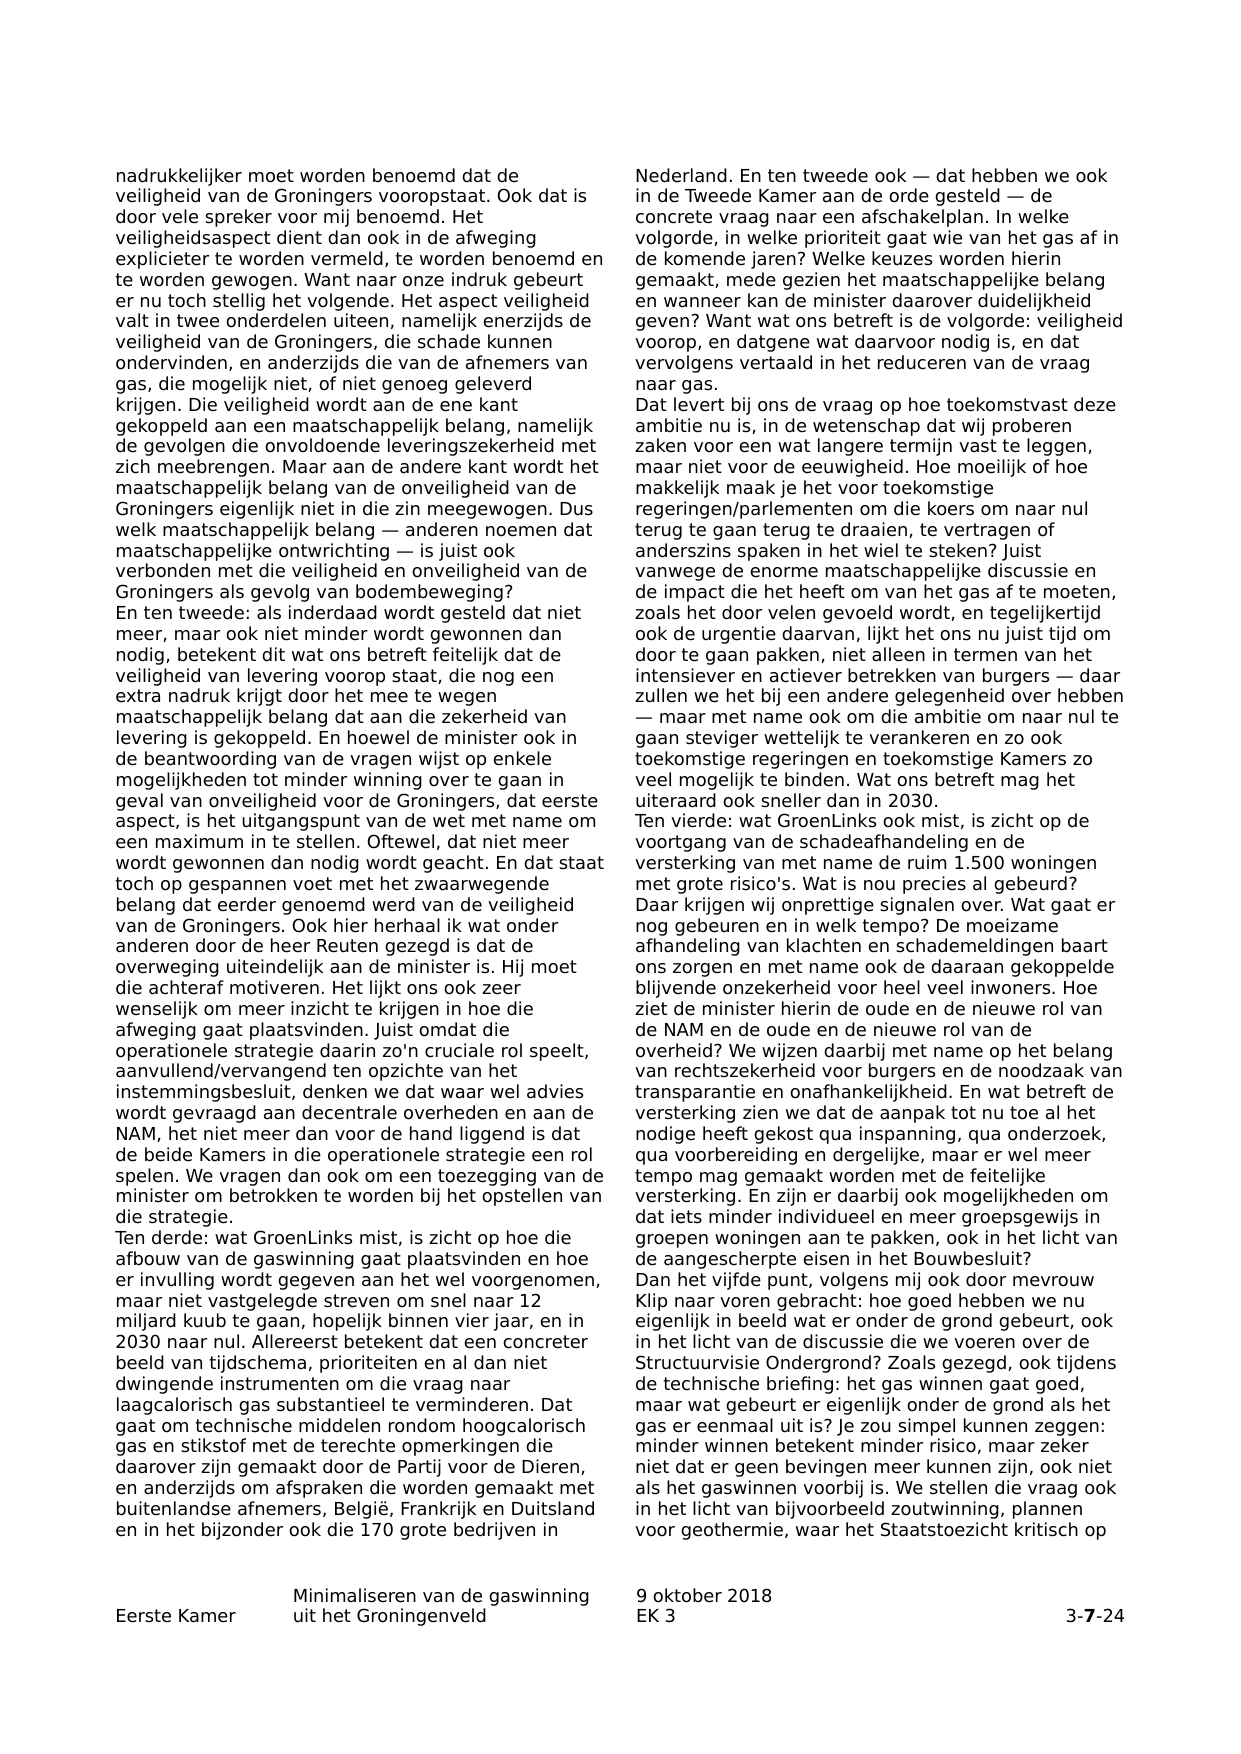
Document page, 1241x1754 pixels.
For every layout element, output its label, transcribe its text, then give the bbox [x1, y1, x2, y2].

text nadrukkelijker moet worden benoemd dat de veiligheid van de Groningers vooropstaat. Ook dat is door vele spreker voor mij benoemd. Het veiligheidsaspect dient dan ook in de afweging explicieter te worden vermeld, te worden benoemd en te worden gewogen. Want naar onze indruk gebeurt er nu toch stellig het volgende. Het aspect veiligheid valt in twee onderdelen uiteen, namelijk enerzijds de veiligheid van de Groningers, die schade kunnen ondervinden, en anderzijds die van de afnemers van gas, die mogelijk niet, of niet genoeg geleverd krijgen. Die veiligheid wordt aan de ene kant gekoppeld aan een maatschappelijk belang, namelijk de gevolgen die onvoldoende leveringszekerheid met zich meebrengen. Maar aan de andere kant wordt het maatschappelijk belang van de onveiligheid van de Groningers eigenlijk niet in die zin meegewogen. Dus welk maatschappelijk belang — anderen noemen dat maatschappelijke ontwrichting — is juist ook verbonden met die veiligheid en onveiligheid van de Groningers als gevolg van bodembeweging? [115, 165, 605, 603]
text Dat levert bij ons de vraag op hoe toekomstvast deze ambitie nu is, in de wetenschap dat wij proberen zaken voor een wat langere termijn vast te leggen, maar niet voor de eeuwigheid. Hoe moeilijk of hoe makkelijk maak je het voor toekomstige regeringen/parlementen om die koers om naar nul terug te gaan terug te draaien, te vertragen of anderszins spaken in het wiel te steken? Juist vanwege de enorme maatschappelijke discussie en de impact die het heeft om van het gas af te moeten, zoals het door velen gevoeld wordt, en tegelijkertijd ook de urgentie daarvan, lijkt het ons nu juist tijd om door te gaan pakken, niet alleen in termen van het intensiever en actiever betrekken van burgers — daar zullen we het bij een andere gelegenheid over hebben — maar met name ook om die ambitie om naar nul te gaan steviger wettelijk te verankeren en zo ook toekomstige regeringen en toekomstige Kamers zo veel mogelijk te binden. Wat ons betreft mag het uiteraard ook sneller dan in 2030. [635, 394, 1125, 811]
text Nederland. En ten tweede ook — dat hebben we ook in de Tweede Kamer aan de orde gesteld — de concrete vraag naar een afschakelplan. In welke volgorde, in welke prioriteit gaat wie van het gas af in de komende jaren? Welke keuzes worden hierin gemaakt, mede gezien het maatschappelijke belang en wanneer kan de minister daarover duidelijkheid geven? Want wat ons betreft is de volgorde: veiligheid voorop, en datgene wat daarvoor nodig is, en dat vervolgens vertaald in het reduceren van de vraag naar gas. [635, 165, 1125, 394]
text Ten derde: wat GroenLinks mist, is zicht op hoe die afbouw van de gaswinning gaat plaatsvinden en hoe er invulling wordt gegeven aan het wel voorgenomen, maar niet vastgelegde streven om snel naar 12 miljard kuub te gaan, hopelijk binnen vier jaar, en in 2030 naar nul. Allereerst betekent dat een concreter beeld van tijdschema, prioriteiten en al dan niet dwingende instrumenten om die vraag naar laagcalorisch gas substantieel te verminderen. Dat gaat om technische middelen rondom hoogcalorisch gas en stikstof met de terechte opmerkingen die daarover zijn gemaakt door de Partij voor de Dieren, en anderzijds om afspraken die worden gemaakt met buitenlandse afnemers, België, Frankrijk en Duitsland en in het bijzonder ook die 170 grote bedrijven in [115, 1228, 605, 1540]
text Dan het vijfde punt, volgens mij ook door mevrouw Klip naar voren gebracht: hoe goed hebben we nu eigenlijk in beeld wat er onder de grond gebeurt, ook in het licht van de discussie die we voeren over de Structuurvisie Ondergrond? Zoals gezegd, ook tijdens de technische briefing: het gas winnen gaat goed, maar wat gebeurt er eigenlijk onder de grond als het gas er eenmaal uit is? Je zou simpel kunnen zeggen: minder winnen betekent minder risico, maar zeker niet dat er geen bevingen meer kunnen zijn, ook niet als het gaswinnen voorbij is. We stellen die vraag ook in het licht van bijvoorbeeld zoutwinning, plannen voor geothermie, waar het Staatstoezicht kritisch op [635, 1269, 1125, 1540]
text Ten vierde: wat GroenLinks ook mist, is zicht op de voortgang van de schadeafhandeling en de versterking van met name de ruim 1.500 woningen met grote risico's. Wat is nou precies al gebeurd? Daar krijgen wij onprettige signalen over. Wat gaat er nog gebeuren en in welk tempo? De moeizame afhandeling van klachten en schademeldingen baart ons zorgen en met name ook de daaraan gekoppelde blijvende onzekerheid voor heel veel inwoners. Hoe ziet de minister hierin de oude en de nieuwe rol van de NAM en de oude en de nieuwe rol van de overheid? We wijzen daarbij met name op het belang van rechtszekerheid voor burgers en de noodzaak van transparantie en onafhankelijkheid. En wat betreft de versterking zien we dat de aanpak tot nu toe al het nodige heeft gekost qua inspanning, qua onderzoek, qua voorbereiding en dergelijke, maar er wel meer tempo mag gemaakt worden met de feitelijke versterking. En zijn er daarbij ook mogelijkheden om dat iets minder individueel en meer groepsgewijs in groepen woningen aan te pakken, ook in het licht van de aangescherpte eisen in het Bouwbesluit? [635, 811, 1125, 1269]
text En ten tweede: als inderdaad wordt gesteld dat niet meer, maar ook niet minder wordt gewonnen dan nodig, betekent dit wat ons betreft feitelijk dat de veiligheid van levering voorop staat, die nog een extra nadruk krijgt door het mee te wegen maatschappelijk belang dat aan die zekerheid van levering is gekoppeld. En hoewel de minister ook in de beantwoording van de vragen wijst op enkele mogelijkheden tot minder winning over te gaan in geval van onveiligheid voor de Groningers, dat eerste aspect, is het uitgangspunt van de wet met name om een maximum in te stellen. Oftewel, dat niet meer wordt gewonnen dan nodig wordt geacht. En dat staat toch op gespannen voet met het zwaarwegende belang dat eerder genoemd werd van de veiligheid van de Groningers. Ook hier herhaal ik wat onder anderen door de heer Reuten gezegd is dat de overweging uiteindelijk aan de minister is. Hij moet die achteraf motiveren. Het lijkt ons ook zeer wenselijk om meer inzicht te krijgen in hoe die afweging gaat plaatsvinden. Juist omdat die operationele strategie daarin zo'n cruciale rol speelt, aanvullend/vervangend ten opzichte van het instemmingsbesluit, denken we dat waar wel advies wordt gevraagd aan decentrale overheden en aan de NAM, het niet meer dan voor de hand liggend is dat de beide Kamers in die operationele strategie een rol spelen. We vragen dan ook om een toezegging van de minister om betrokken te worden bij het opstellen van die strategie. [115, 603, 605, 1228]
